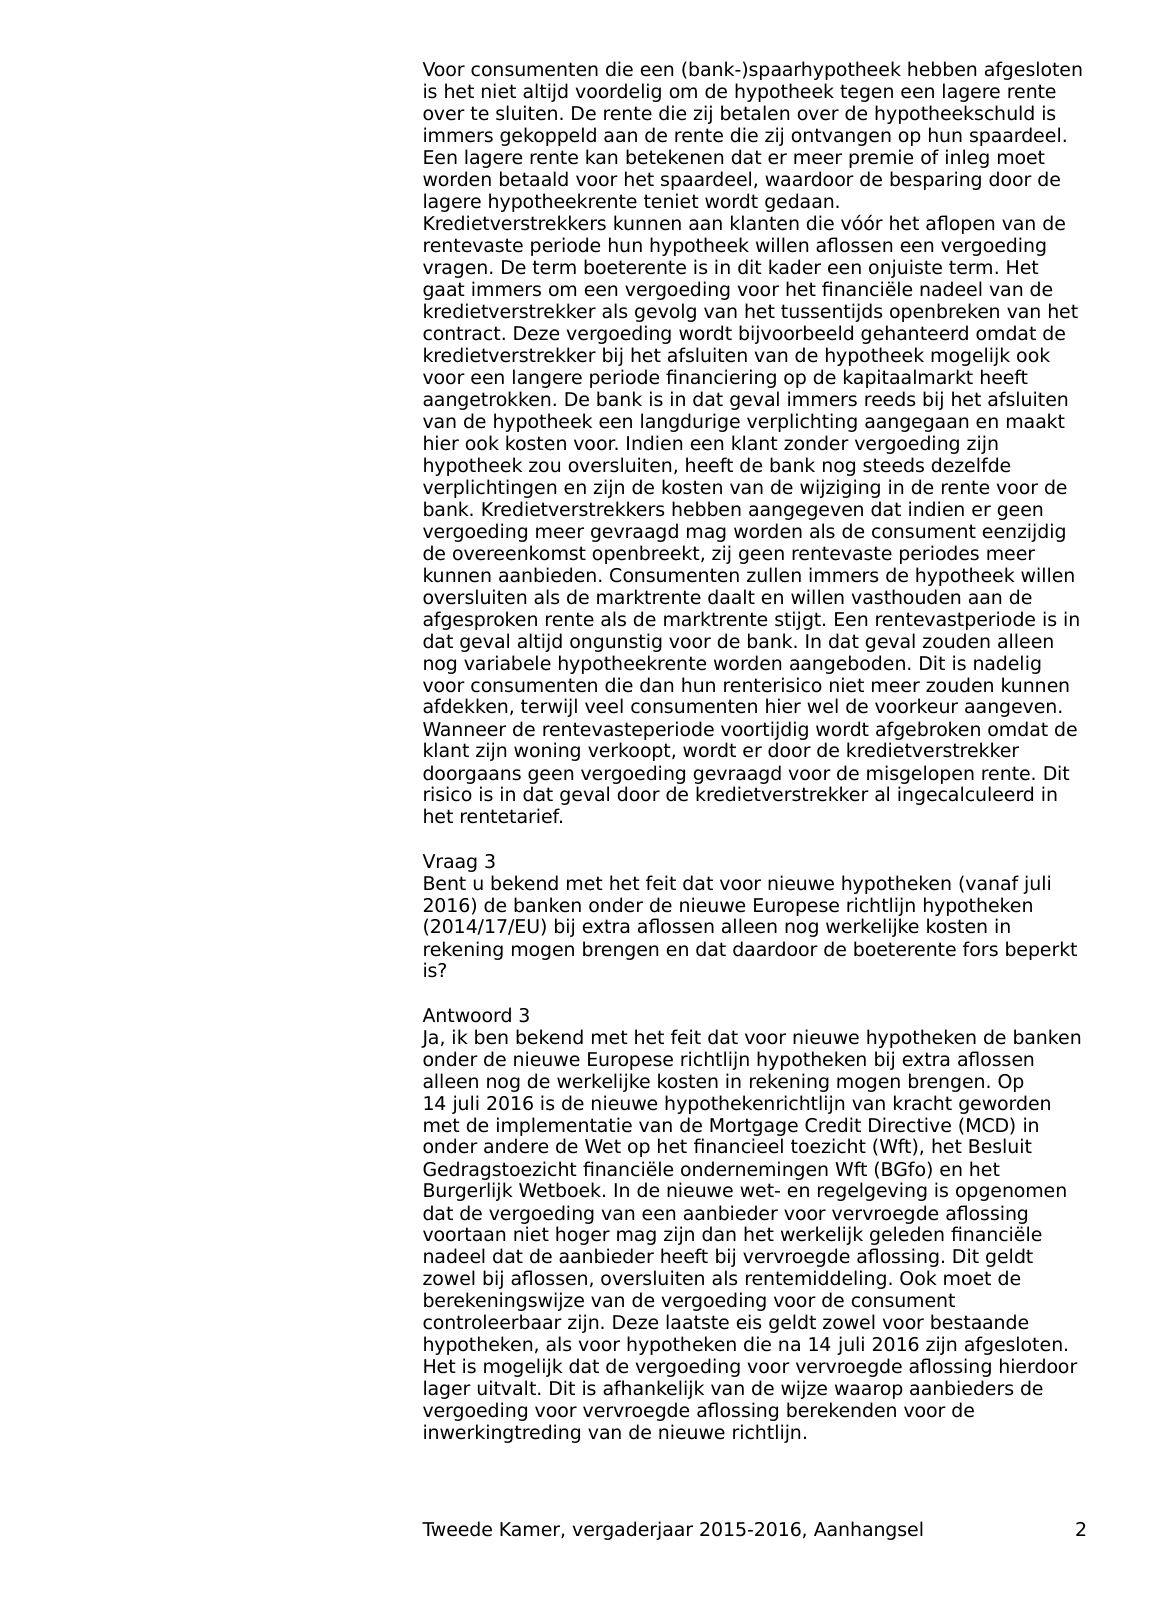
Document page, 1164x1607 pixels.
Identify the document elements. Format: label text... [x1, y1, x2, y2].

text Vraag 3 [422, 851, 1087, 872]
text Antwoord 3 [422, 1004, 1087, 1027]
text Wanneer de rentevasteperiode voortijdig wordt afgebroken omdat de klant zijn woning verkoopt, wordt er door de kredietverstrekker doorgaans geen vergoeding gevraagd voor de misgelopen rente. Dit risico is in dat geval door de kredietverstrekker al ingecalculeerd in het rentetarief. [422, 718, 1087, 828]
text Ja, ik ben bekend met het feit dat voor nieuwe hypotheken de banken onder de nieuwe Europese richtlijn hypotheken bij extra aflossen alleen nog de werkelijke kosten in rekening mogen brengen. Op 14 juli 2016 is de nieuwe hypothekenrichtlijn van kracht geworden met de implementatie van de Mortgage Credit Directive (MCD) in onder andere de Wet op het financieel toezicht (Wft), het Besluit Gedragstoezicht financiële ondernemingen Wft (BGfo) en het Burgerlijk Wetboek. In de nieuwe wet- en regelgeving is opgenomen dat de vergoeding van een aanbieder voor vervroegde aflossing voortaan niet hoger mag zijn dan het werkelijk geleden financiële nadeel dat de aanbieder heeft bij vervroegde aflossing. Dit geldt zowel bij aflossen, oversluiten als rentemiddeling. Ook moet de berekeningswijze van de vergoeding voor de consument controleerbaar zijn. Deze laatste eis geldt zowel voor bestaande hypotheken, als voor hypotheken die na 14 juli 2016 zijn afgesloten. [422, 1027, 1087, 1356]
text Het is mogelijk dat de vergoeding voor vervroegde aflossing hierdoor lager uitvalt. Dit is afhankelijk van de wijze waarop aanbieders de vergoeding voor vervroegde aflossing berekenden voor de inwerkingtreding van de nieuwe richtlijn. [422, 1356, 1087, 1444]
text Bent u bekend met het feit dat voor nieuwe hypotheken (vanaf juli 2016) de banken onder de nieuwe Europese richtlijn hypotheken (2014/17/EU) bij extra aflossen alleen nog werkelijke kosten in rekening mogen brengen en dat daardoor de boeterente fors beperkt is? [422, 872, 1087, 982]
text Voor consumenten die een (bank-)spaarhypotheek hebben afgesloten is het niet altijd voordelig om de hypotheek tegen een lagere rente over te sluiten. De rente die zij betalen over de hypotheekschuld is immers gekoppeld aan de rente die zij ontvangen op hun spaardeel. Een lagere rente kan betekenen dat er meer premie of inleg moet worden betaald voor het spaardeel, waardoor de besparing door de lagere hypotheekrente teniet wordt gedaan. [422, 59, 1087, 213]
text Kredietverstrekkers kunnen aan klanten die vóór het aflopen van de rentevaste periode hun hypotheek willen aflossen een vergoeding vragen. De term boeterente is in dit kader een onjuiste term. Het gaat immers om een vergoeding voor het financiële nadeel van de kredietverstrekker als gevolg van het tussentijds openbreken van het contract. Deze vergoeding wordt bijvoorbeeld gehanteerd omdat de kredietverstrekker bij het afsluiten van de hypotheek mogelijk ook voor een langere periode financiering op de kapitaalmarkt heeft aangetrokken. De bank is in dat geval immers reeds bij het afsluiten van de hypotheek een langdurige verplichting aangegaan en maakt hier ook kosten voor. Indien een klant zonder vergoeding zijn hypotheek zou oversluiten, heeft de bank nog steeds dezelfde verplichtingen en zijn de kosten van de wijziging in de rente voor de bank. Kredietverstrekkers hebben aangegeven dat indien er geen vergoeding meer gevraagd mag worden als de consument eenzijdig de overeenkomst openbreekt, zij geen rentevaste periodes meer kunnen aanbieden. Consumenten zullen immers de hypotheek willen oversluiten als de marktrente daalt en willen vasthouden aan de afgesproken rente als de marktrente stijgt. Een rentevastperiode is in dat geval altijd ongunstig voor de bank. In dat geval zouden alleen nog variabele hypotheekrente worden aangeboden. Dit is nadelig voor consumenten die dan hun renterisico niet meer zouden kunnen afdekken, terwijl veel consumenten hier wel de voorkeur aangeven. [422, 213, 1087, 718]
